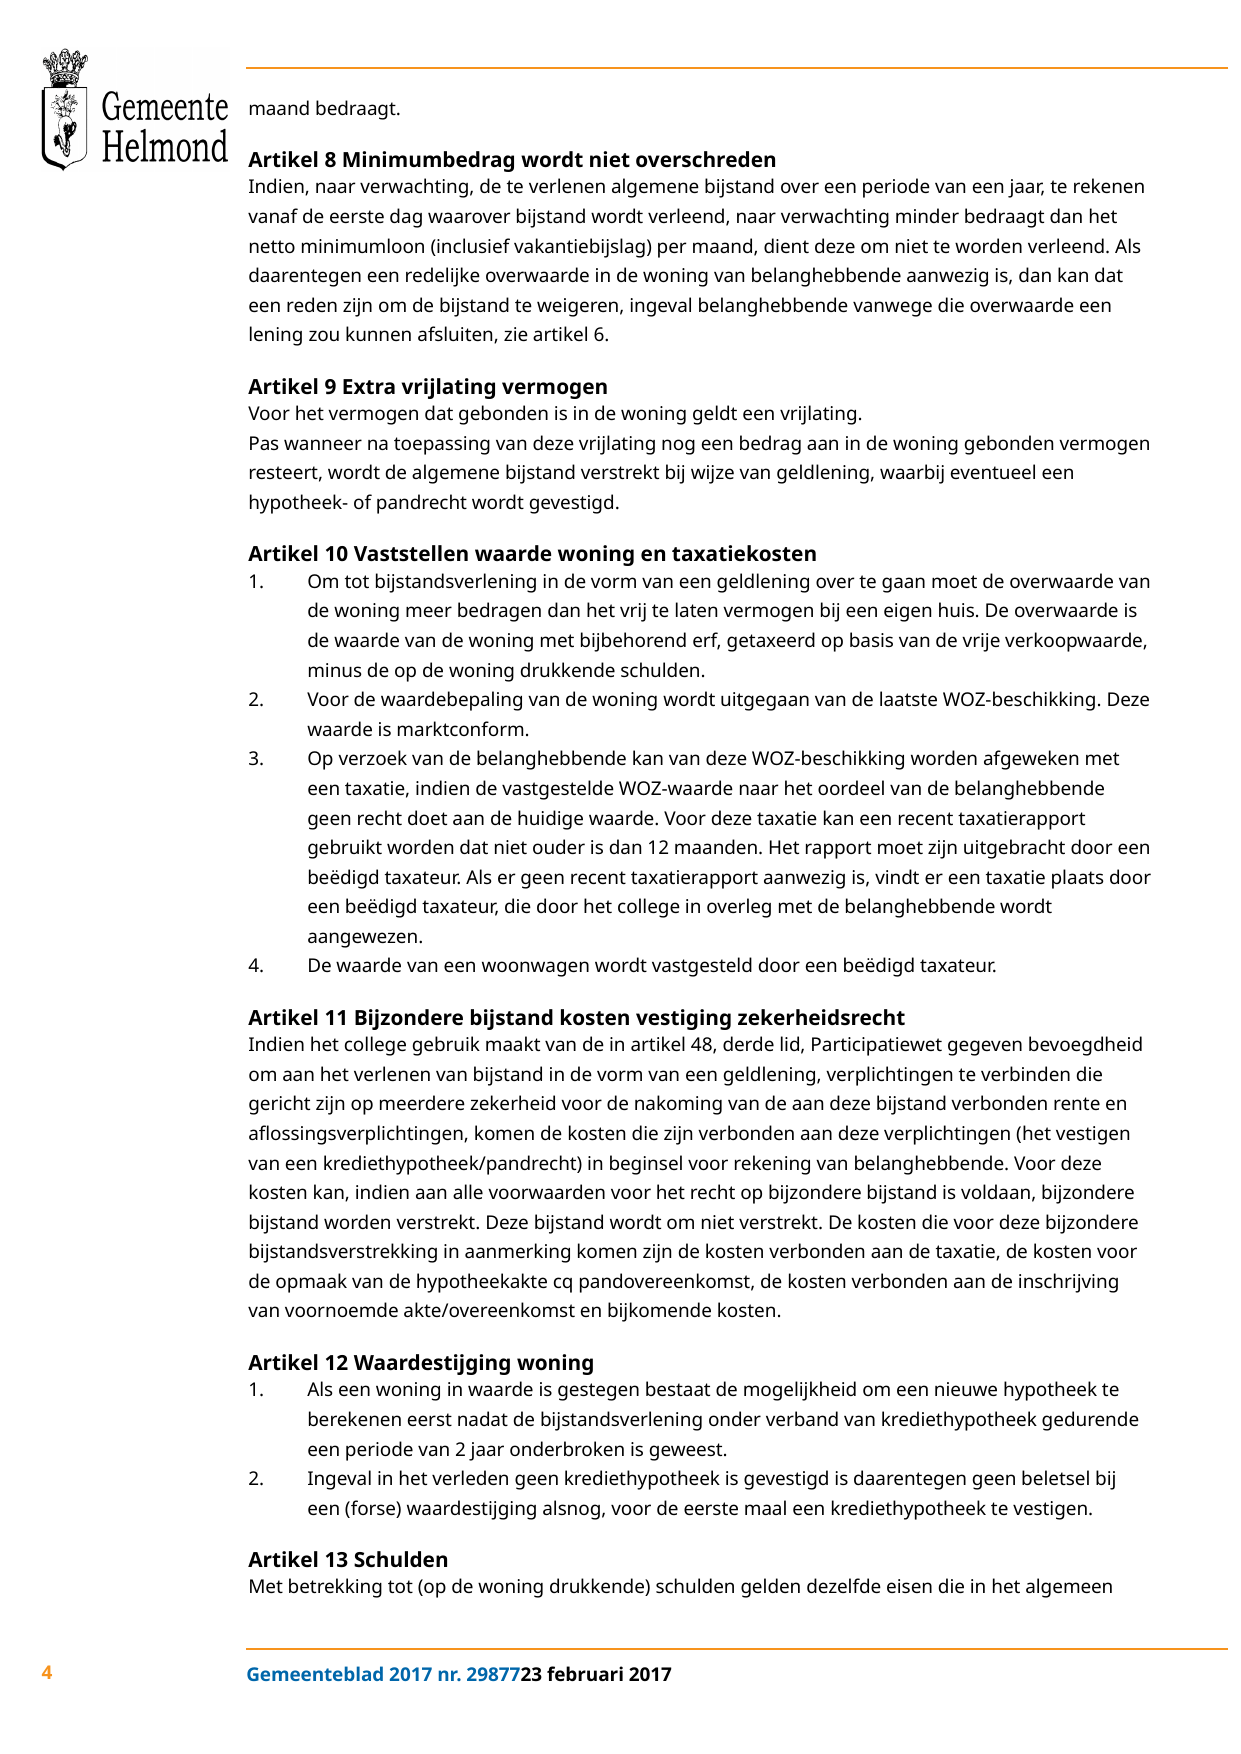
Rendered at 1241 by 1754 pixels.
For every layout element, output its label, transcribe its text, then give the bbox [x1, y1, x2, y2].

text Pas wanneer na toepassing van deze vrijlating nog een bedrag aan in de woning gebonden vermogen resteert, wordt de algemene bijstand verstrekt bij wijze van geldlening, waarbij eventueel een hypotheek- of pandrecht wordt gevestigd. [248, 430, 1152, 515]
text Artikel 9 Extra vrijlating vermogen [248, 372, 1152, 400]
list Om tot bijstandsverlening in de vorm van een geldlening over te gaan moet de overwaarde van de woning meer bedragen dan het vrij te laten vermogen bij een eigen huis. De overwaarde is de waarde van de woning met bijbehorend erf, getaxeerd op basis van de vrije verkoopwaarde, minus de op de woning drukkende schulden. [248, 568, 1152, 682]
list De waarde van een woonwagen wordt vastgesteld door een beëdigd taxateur. [248, 953, 1152, 978]
list Op verzoek van de belanghebbende kan van deze WOZ-beschikking worden afgeweken met een taxatie, indien de vastgestelde WOZ-waarde naar het oordeel van de belanghebbende geen recht doet aan de huidige waarde. Voor deze taxatie kan een recent taxatierapport gebruikt worden dat niet ouder is dan 12 maanden. Het rapport moet zijn uitgebracht door een beëdigd taxateur. Als er geen recent taxatierapport aanwezig is, vindt er een taxatie plaats door een beëdigd taxateur, die door het college in overleg met de belanghebbende wordt aangewezen. [248, 746, 1152, 949]
list Voor de waardebepaling van de woning wordt uitgegaan van de laatste WOZ-beschikking. Deze waarde is marktconform. [248, 686, 1152, 742]
text Artikel 10 Vaststellen waarde woning en taxatiekosten [248, 539, 1152, 568]
text maand bedraagt. [248, 95, 1152, 121]
text Artikel 11 Bijzondere bijstand kosten vestiging zekerheidsrecht [248, 1003, 1152, 1031]
text Indien het college gebruik maakt van de in artikel 48, derde lid, Participatiewet gegeven bevoegdheid om aan het verlenen van bijstand in de vorm van een geldlening, verplichtingen te verbinden die gericht zijn op meerdere zekerheid voor de nakoming van de aan deze bijstand verbonden rente en aflossingsverplichtingen, komen de kosten die zijn verbonden aan deze verplichtingen (het vestigen van een krediethypotheek/pandrecht) in beginsel voor rekening van belanghebbende. Voor deze kosten kan, indien aan alle voorwaarden voor het recht op bijzondere bijstand is voldaan, bijzondere bijstand worden verstrekt. Deze bijstand wordt om niet verstrekt. De kosten die voor deze bijzondere bijstandsverstrekking in aanmerking komen zijn de kosten verbonden aan de taxatie, de kosten voor de opmaak van de hypotheekakte cq pandovereenkomst, de kosten verbonden aan de inschrijving van voornoemde akte/overeenkomst en bijkomende kosten. [248, 1031, 1152, 1323]
text Artikel 13 Schulden [248, 1545, 1152, 1574]
text Artikel 12 Waardestijging woning [248, 1348, 1152, 1377]
list Ingeval in het verleden geen krediethypotheek is gevestigd is daarentegen geen beletsel bij een (forse) waardestijging alsnog, voor de eerste maal een krediethypotheek te vestigen. [248, 1465, 1152, 1521]
text Met betrekking tot (op de woning drukkende) schulden gelden dezelfde eisen die in het algemeen [248, 1574, 1152, 1599]
text Artikel 8 Minimumbedrag wordt niet overschreden [248, 145, 1152, 174]
text Voor het vermogen dat gebonden is in de woning geldt een vrijlating. [248, 400, 1152, 426]
text Indien, naar verwachting, de te verlenen algemene bijstand over een periode van een jaar, te rekenen vanaf de eerste dag waarover bijstand wordt verleend, naar verwachting minder bedraagt dan het netto minimumloon (inclusief vakantiebijslag) per maand, dient deze om niet te worden verleend. Als daarentegen een redelijke overwaarde in de woning van belanghebbende aanwezig is, dan kan dat een reden zijn om de bijstand te weigeren, ingeval belanghebbende vanwege die overwaarde een lening zou kunnen afsluiten, zie artikel 6. [248, 174, 1152, 347]
picture [41, 47, 231, 172]
list Als een woning in waarde is gestegen bestaat de mogelijkheid om een nieuwe hypotheek te berekenen eerst nadat de bijstandsverlening onder verband van krediethypotheek gedurende een periode van 2 jaar onderbroken is geweest. [248, 1377, 1152, 1461]
